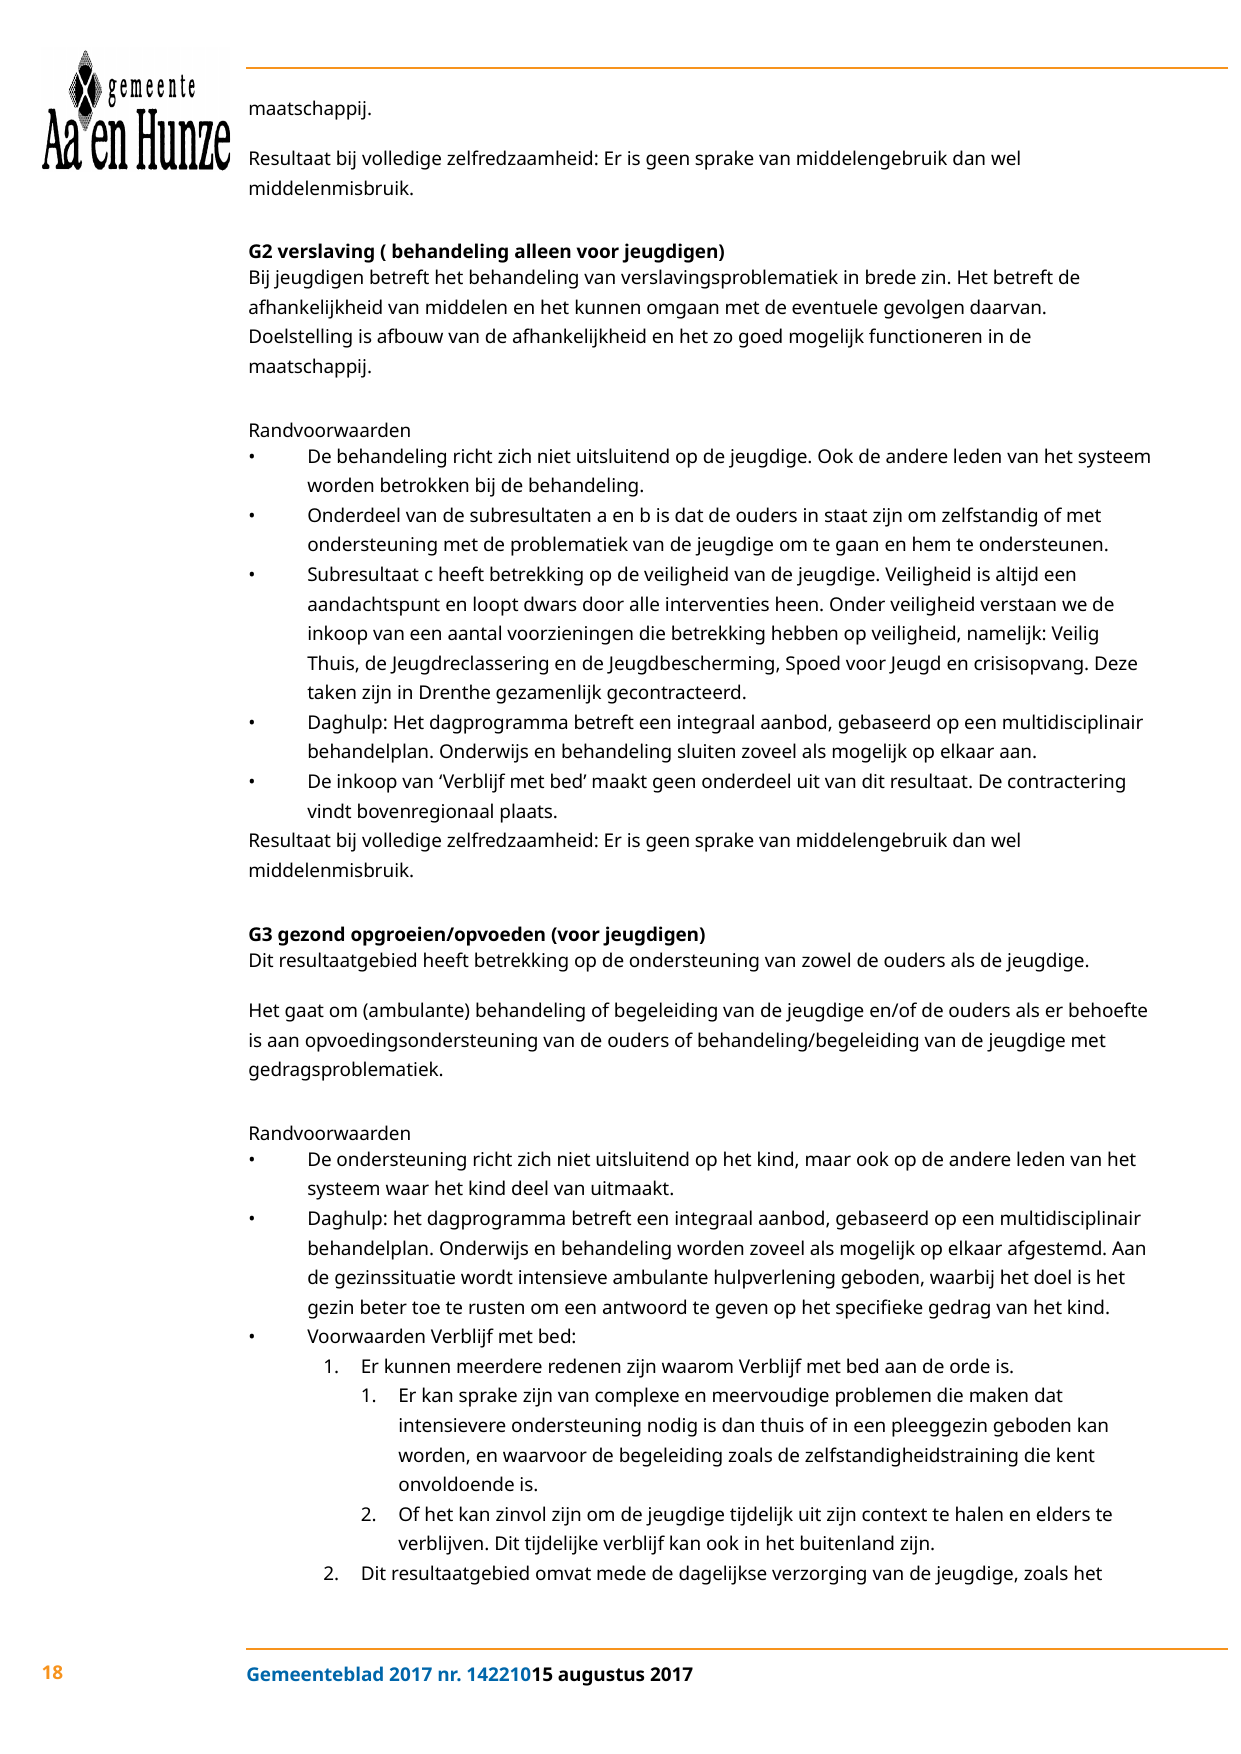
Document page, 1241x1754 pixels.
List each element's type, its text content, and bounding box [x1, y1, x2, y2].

list Er kan sprake zijn van complexe en meervoudige problemen die maken dat intensievere ondersteuning nodig is dan thuis of in een pleeggezin geboden kan worden, en waarvoor de begeleiding zoals de zelfstandigheidstraining die kent onvoldoende is. [361, 1383, 1152, 1497]
text G3 gezond opgroeien/opvoeden (voor jeugdigen) [248, 921, 1152, 947]
list Of het kan zinvol zijn om de jeugdige tijdelijk uit zijn context te halen en elders te verblijven. Dit tijdelijke verblijf kan ook in het buitenland zijn. [361, 1501, 1152, 1556]
list Daghulp: het dagprogramma betreft een integraal aanbod, gebaseerd op een multidisciplinair behandelplan. Onderwijs en behandeling worden zoveel als mogelijk op elkaar afgestemd. Aan de gezinssituatie wordt intensieve ambulante hulpverlening geboden, waarbij het doel is het gezin beter toe te rusten om een antwoord te geven op het specifieke gedrag van het kind. [248, 1205, 1152, 1320]
list De inkoop van ‘Verblijf met bed’ maakt geen onderdeel uit van dit resultaat. De contractering vindt bovenregionaal plaats. [248, 768, 1152, 824]
text Bij jeugdigen betreft het behandeling van verslavingsproblematiek in brede zin. Het betreft de afhankelijkheid van middelen en het kunnen omgaan met de eventuele gevolgen daarvan. Doelstelling is afbouw van de afhankelijkheid en het zo goed mogelijk functioneren in de maatschappij. [248, 264, 1152, 379]
list Subresultaat c heeft betrekking op de veiligheid van de jeugdige. Veiligheid is altijd een aandachtspunt en loopt dwars door alle interventies heen. Onder veiligheid verstaan we de inkoop van een aantal voorzieningen die betrekking hebben op veiligheid, namelijk: Veilig Thuis, de Jeugdreclassering en de Jeugdbescherming, Spoed voor Jeugd en crisisopvang. Deze taken zijn in Drenthe gezamenlijk gecontracteerd. [248, 561, 1152, 705]
text Randvoorwaarden [248, 417, 1152, 443]
list Onderdeel van de subresultaten a en b is dat de ouders in staat zijn om zelfstandig of met ondersteuning met de problematiek van de jeugdige om te gaan en hem te ondersteunen. [248, 502, 1152, 557]
list De behandeling richt zich niet uitsluitend op de jeugdige. Ook de andere leden van het systeem worden betrokken bij de behandeling. [248, 443, 1152, 498]
list De ondersteuning richt zich niet uitsluitend op het kind, maar ook op de andere leden van het systeem waar het kind deel van uitmaakt. [248, 1146, 1152, 1201]
list Voorwaarden Verblijf met bed: [248, 1323, 1152, 1349]
text Resultaat bij volledige zelfredzaamheid: Er is geen sprake van middelengebruik dan wel middelenmisbruik. [248, 827, 1152, 883]
text Dit resultaatgebied heeft betrekking op de ondersteuning van zowel de ouders als de jeugdige. [248, 947, 1152, 972]
text Randvoorwaarden [248, 1120, 1152, 1146]
list Er kunnen meerdere redenen zijn waarom Verblijf met bed aan de orde is. [323, 1353, 1152, 1379]
list Dit resultaatgebied omvat mede de dagelijkse verzorging van de jeugdige, zoals het [323, 1560, 1152, 1586]
text Resultaat bij volledige zelfredzaamheid: Er is geen sprake van middelengebruik dan wel middelenmisbruik. [248, 145, 1152, 201]
list Daghulp: Het dagprogramma betreft een integraal aanbod, gebaseerd op een multidisciplinair behandelplan. Onderwijs en behandeling sluiten zoveel als mogelijk op elkaar aan. [248, 709, 1152, 764]
text maatschappij. [248, 95, 1152, 121]
text G2 verslaving ( behandeling alleen voor jeugdigen) [248, 239, 1152, 264]
picture [41, 47, 231, 172]
text Het gaat om (ambulante) behandeling of begeleiding van de jeugdige en/of de ouders als er behoefte is aan opvoedingsondersteuning van de ouders of behandeling/begeleiding van de jeugdige met gedragsproblematiek. [248, 997, 1152, 1082]
